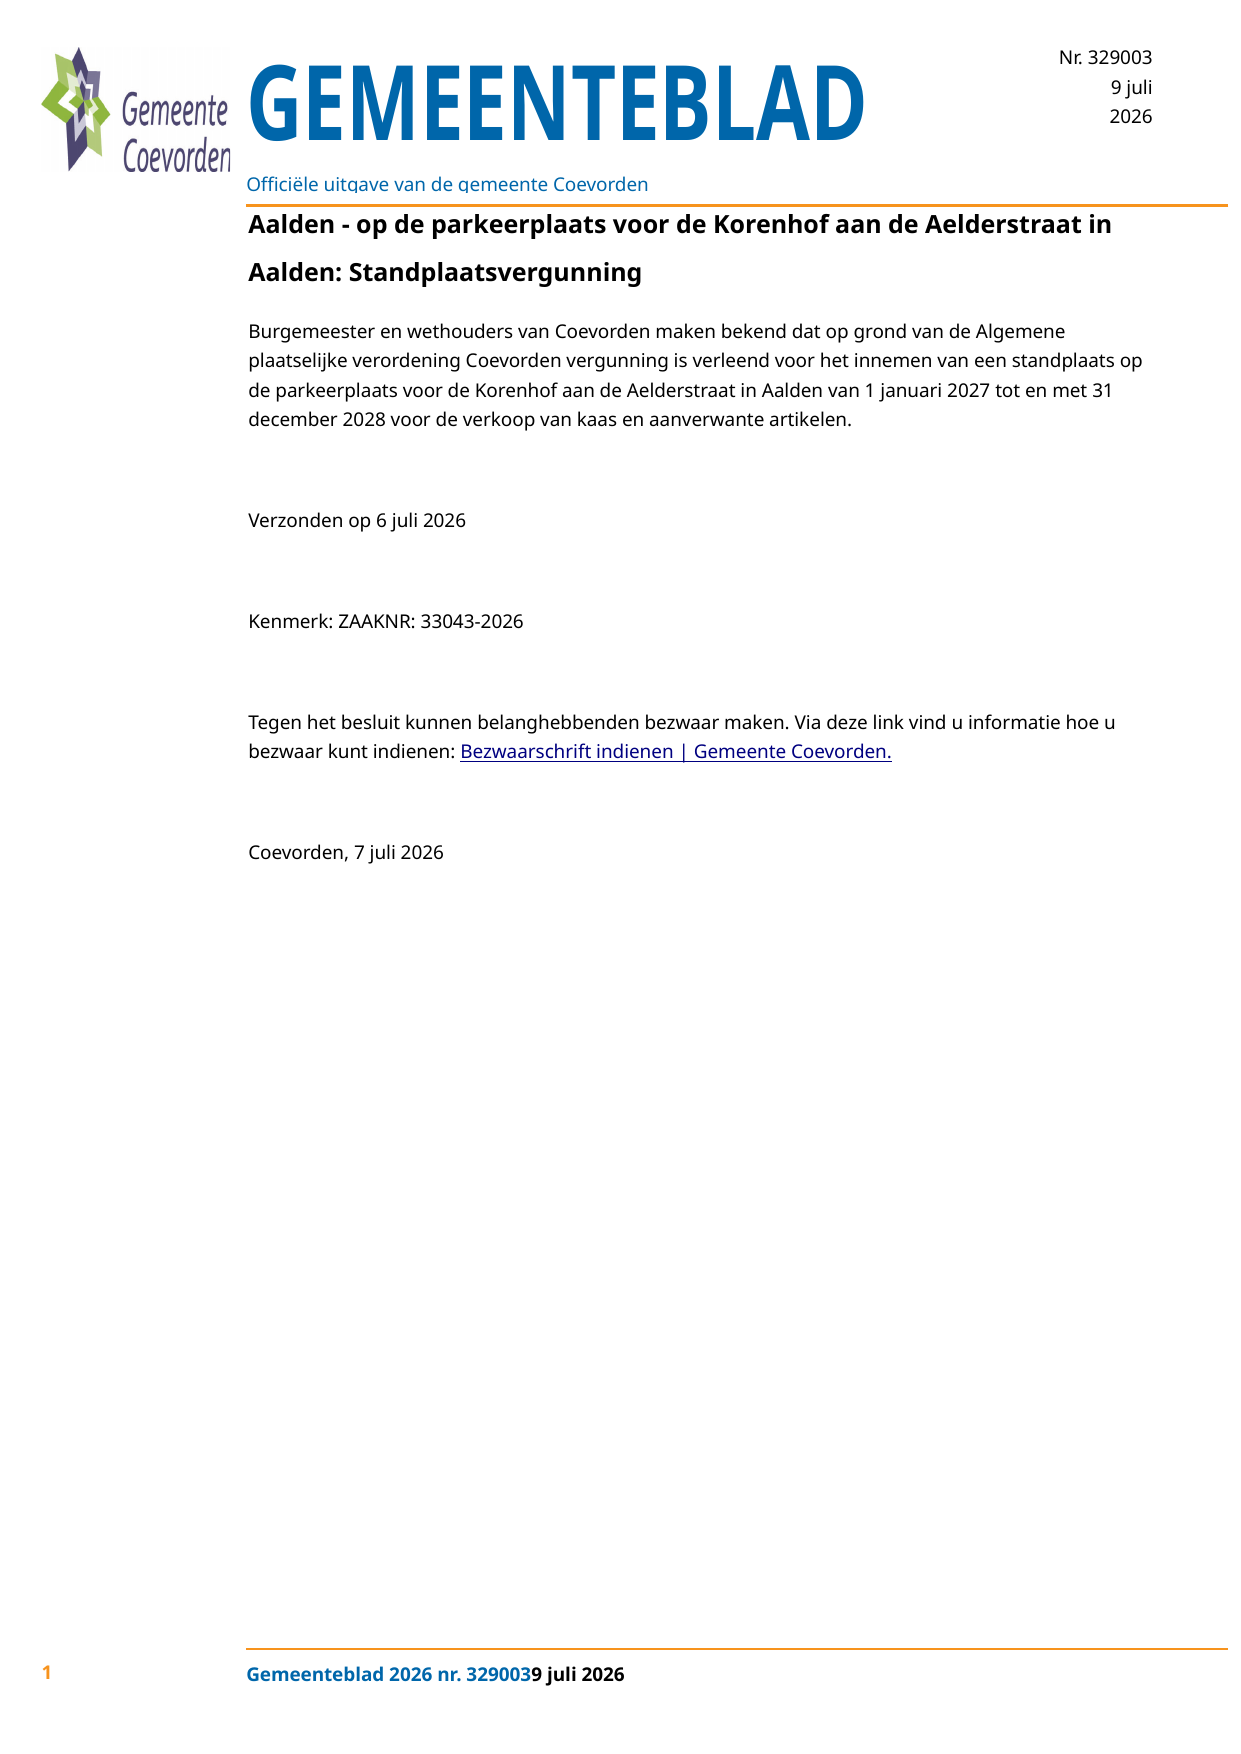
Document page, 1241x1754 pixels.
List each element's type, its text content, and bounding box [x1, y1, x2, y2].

text Kenmerk: ZAAKNR: 33043-2026 [248, 608, 1152, 634]
text Coevorden, 7 juli 2026 [248, 839, 1152, 865]
text Aalden - op de parkeerplaats voor de Korenhof aan de Aelderstraat in Aalden: Standplaatsvergunning [248, 207, 1152, 288]
text Verzonden op 6 juli 2026 [248, 507, 1152, 533]
text Burgemeester en wethouders van Coevorden maken bekend dat op grond van de Algemene plaatselijke verordening Coevorden vergunning is verleend voor het innemen van een standplaats op de parkeerplaats voor de Korenhof aan de Aelderstraat in Aalden van 1 januari 2027 tot en met 31 december 2028 voor de verkoop van kaas en aanverwante artikelen. [248, 318, 1152, 432]
picture [41, 47, 231, 172]
text Tegen het besluit kunnen belanghebbenden bezwaar maken. Via deze link vind u informatie hoe u bezwaar kunt indienen: Bezwaarschrift indienen | Gemeente Coevorden. [248, 709, 1152, 764]
